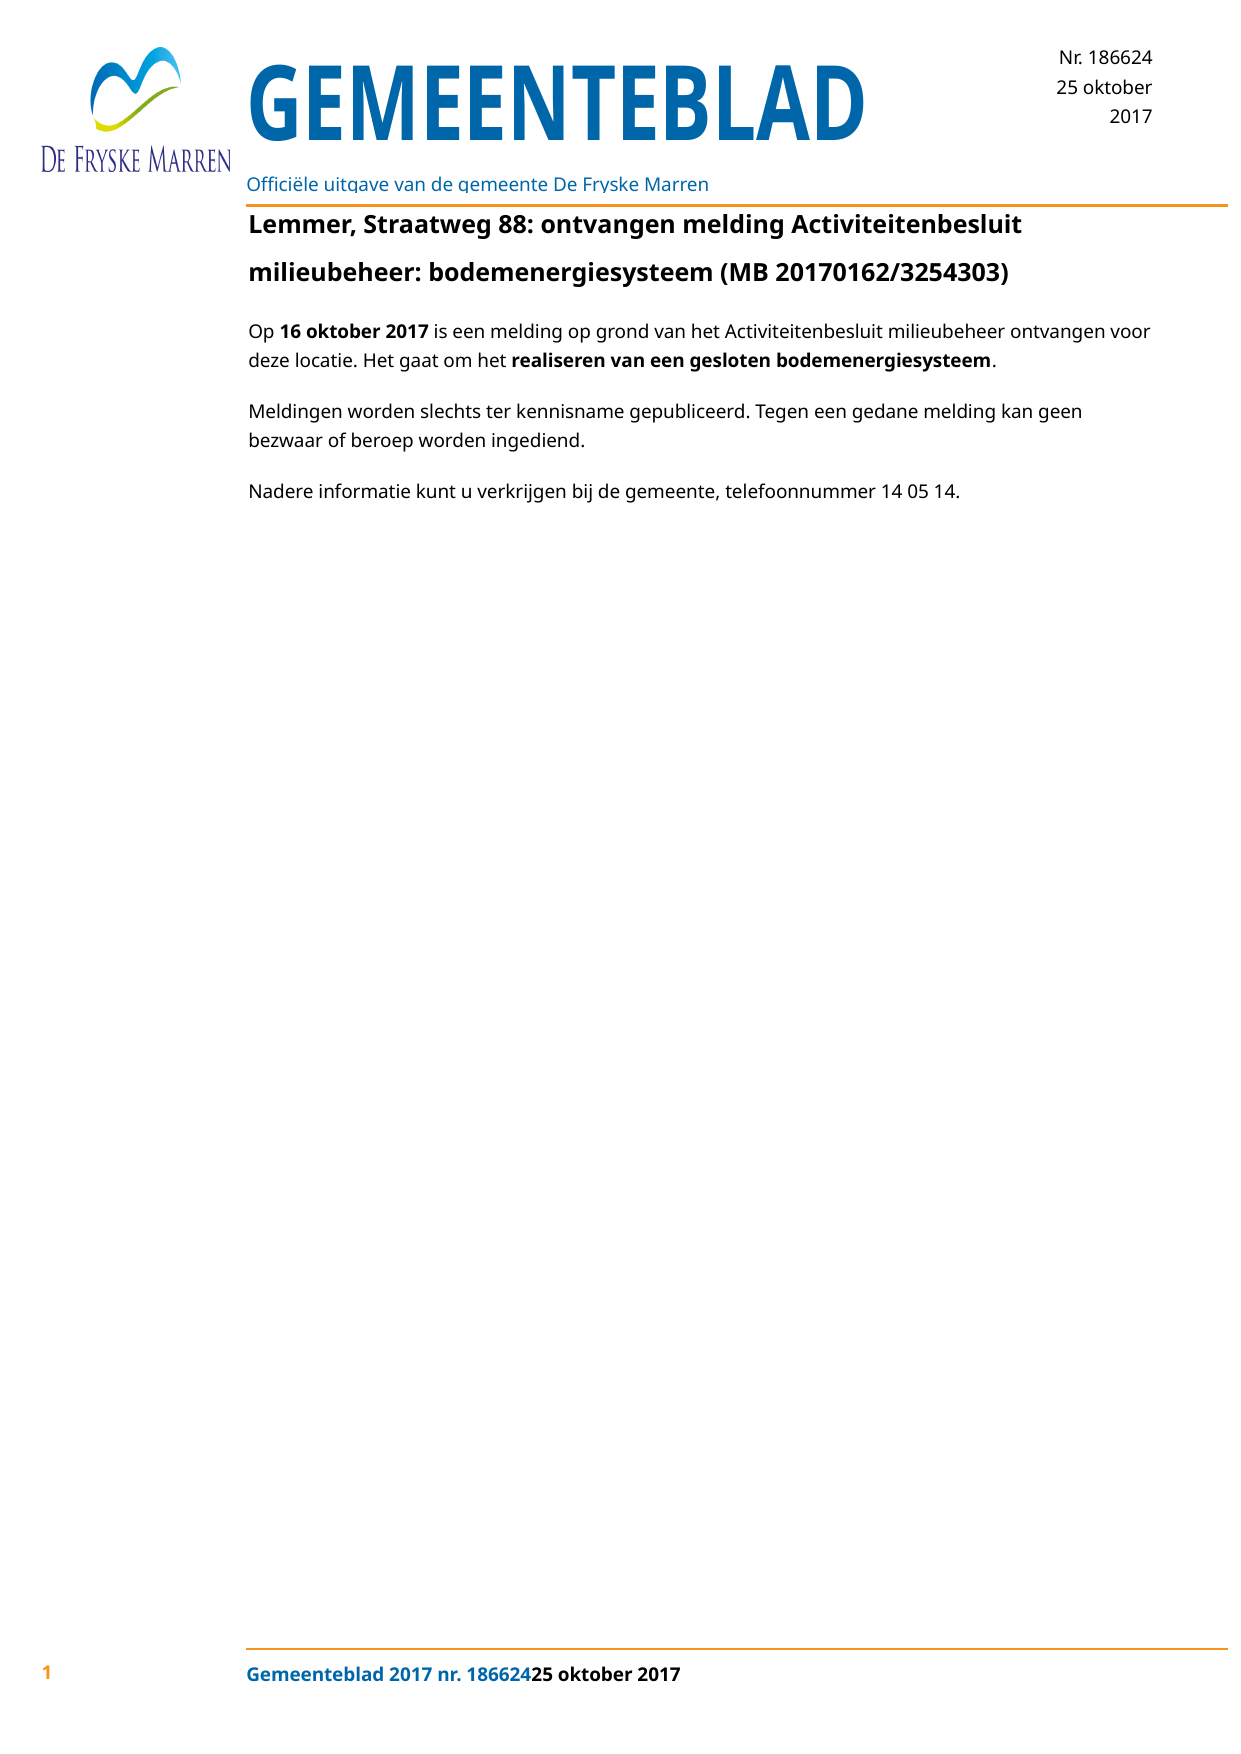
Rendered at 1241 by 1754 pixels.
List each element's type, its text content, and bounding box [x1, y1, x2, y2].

text Lemmer, Straatweg 88: ontvangen melding Activiteitenbesluit milieubeheer: bodemenergiesysteem (MB 20170162/3254303) [248, 207, 1152, 288]
text Op 16 oktober 2017 is een melding op grond van het Activiteitenbesluit milieubeheer ontvangen voor deze locatie. Het gaat om het realiseren van een gesloten bodemenergiesysteem. [248, 318, 1152, 373]
text Meldingen worden slechts ter kennisname gepubliceerd. Tegen een gedane melding kan geen bezwaar of beroep worden ingediend. [248, 398, 1152, 453]
picture [41, 47, 231, 172]
text Nadere informatie kunt u verkrijgen bij de gemeente, telefoonnummer 14 05 14. [248, 478, 1152, 504]
